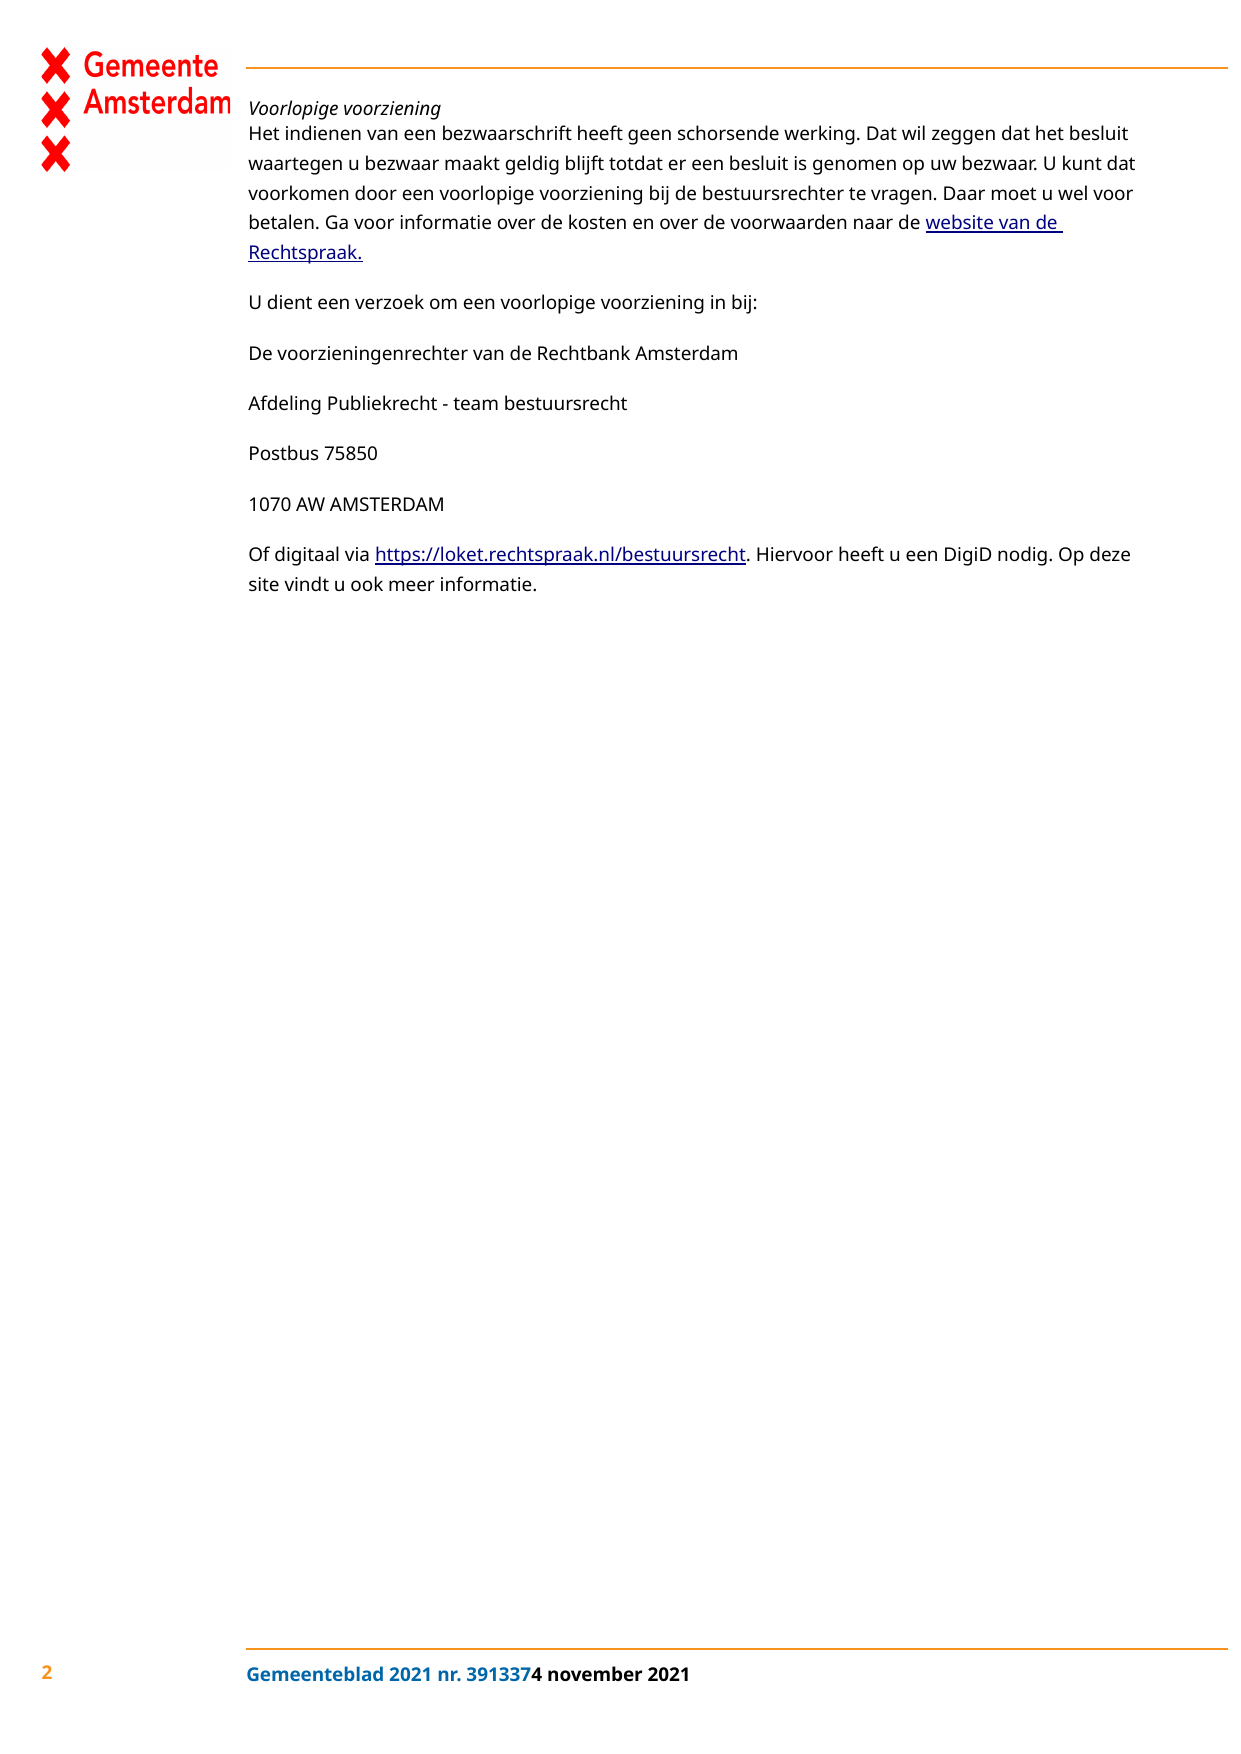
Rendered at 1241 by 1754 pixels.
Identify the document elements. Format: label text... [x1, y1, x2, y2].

text Postbus 75850 [248, 441, 1152, 466]
text U dient een verzoek om een voorlopige voorziening in bij: [248, 289, 1152, 315]
text Het indienen van een bezwaarschrift heeft geen schorsende werking. Dat wil zeggen dat het besluit waartegen u bezwaar maakt geldig blijft totdat er een besluit is genomen op uw bezwaar. U kunt dat voorkomen door een voorlopige voorziening bij de bestuursrechter te vragen. Daar moet u wel voor betalen. Ga voor informatie over de kosten en over de voorwaarden naar de website van de Rechtspraak. [248, 121, 1152, 264]
picture [41, 47, 231, 172]
text Voorlopige voorziening [248, 95, 1152, 121]
text Of digitaal via https://loket.rechtspraak.nl/bestuursrecht. Hiervoor heeft u een DigiD nodig. Op deze site vindt u ook meer informatie. [248, 541, 1152, 597]
text De voorzieningenrechter van de Rechtbank Amsterdam [248, 340, 1152, 365]
text 1070 AW AMSTERDAM [248, 491, 1152, 517]
text Afdeling Publiekrecht - team bestuursrecht [248, 390, 1152, 416]
